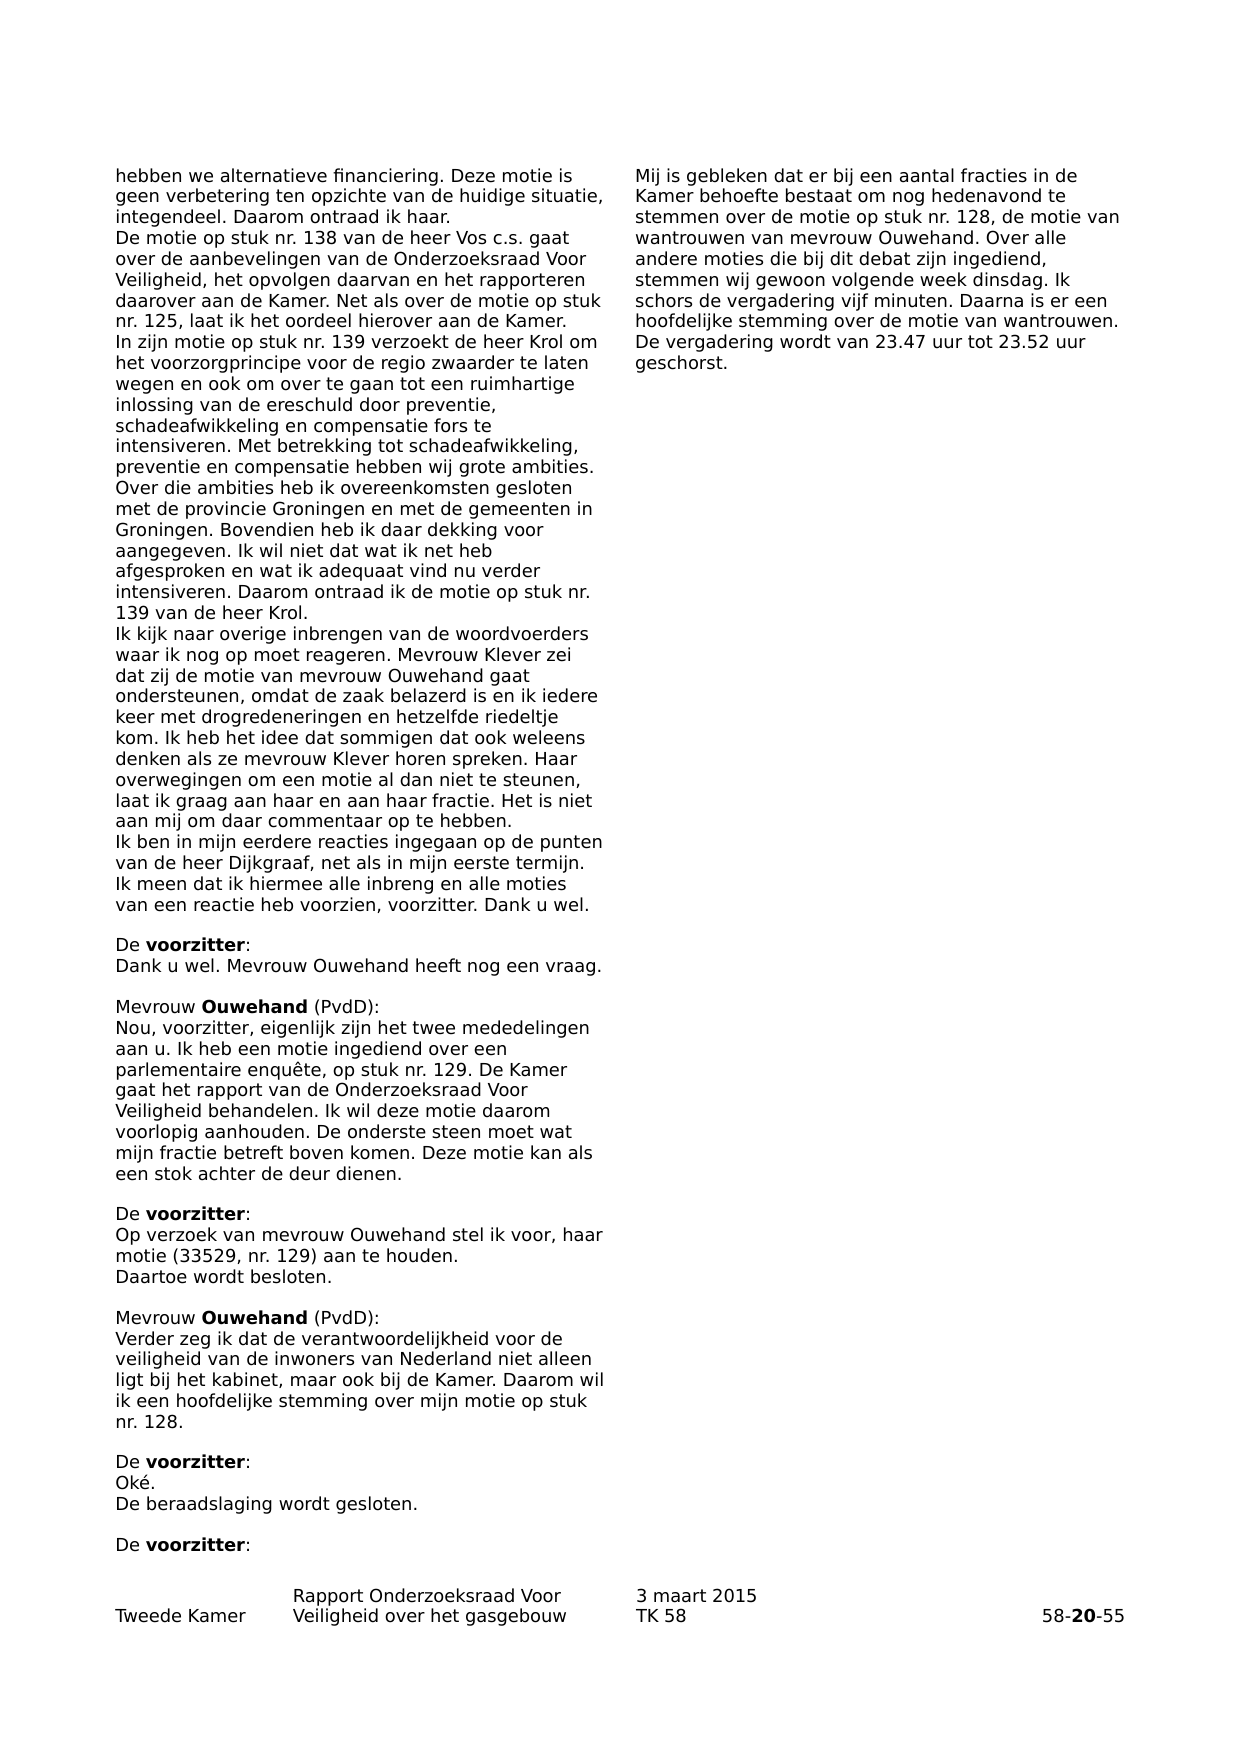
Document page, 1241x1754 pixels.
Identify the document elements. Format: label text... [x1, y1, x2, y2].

text hebben we alternatieve financiering. Deze motie is geen verbetering ten opzichte van de huidige situatie, integendeel. Daarom ontraad ik haar. [115, 165, 605, 228]
text Ik kijk naar overige inbrengen van de woordvoerders waar ik nog op moet reageren. Mevrouw Klever zei dat zij de motie van mevrouw Ouwehand gaat ondersteunen, omdat de zaak belazerd is en ik iedere keer met drogredeneringen en hetzelfde riedeltje kom. Ik heb het idee dat sommigen dat ook weleens denken als ze mevrouw Klever horen spreken. Haar overwegingen om een motie al dan niet te steunen, laat ik graag aan haar en aan haar fractie. Het is niet aan mij om daar commentaar op te hebben. [115, 624, 605, 832]
text De motie op stuk nr. 138 van de heer Vos c.s. gaat over de aanbevelingen van de Onderzoeksraad Voor Veiligheid, het opvolgen daarvan en het rapporteren daarover aan de Kamer. Net als over de motie op stuk nr. 125, laat ik het oordeel hierover aan de Kamer. [115, 228, 605, 332]
text De voorzitter: [115, 1452, 605, 1473]
text Dank u wel. Mevrouw Ouwehand heeft nog een vraag. [115, 956, 605, 977]
text Mevrouw Ouwehand (PvdD): [115, 1307, 605, 1328]
text Mij is gebleken dat er bij een aantal fracties in de Kamer behoefte bestaat om nog hedenavond te stemmen over de motie op stuk nr. 128, de motie van wantrouwen van mevrouw Ouwehand. Over alle andere moties die bij dit debat zijn ingediend, stemmen wij gewoon volgende week dinsdag. Ik schors de vergadering vijf minuten. Daarna is er een hoofdelijke stemming over de motie van wantrouwen. [635, 165, 1125, 332]
text De vergadering wordt van 23.47 uur tot 23.52 uur geschorst. [635, 332, 1125, 374]
text De beraadslaging wordt gesloten. [115, 1494, 605, 1515]
text Daartoe wordt besloten. [115, 1267, 605, 1287]
text Oké. [115, 1473, 605, 1494]
text Verder zeg ik dat de verantwoordelijkheid voor de veiligheid van de inwoners van Nederland niet alleen ligt bij het kabinet, maar ook bij de Kamer. Daarom wil ik een hoofdelijke stemming over mijn motie op stuk nr. 128. [115, 1328, 605, 1432]
text De voorzitter: [115, 935, 605, 956]
text De voorzitter: [115, 1535, 605, 1556]
text Op verzoek van mevrouw Ouwehand stel ik voor, haar motie (33529, nr. 129) aan te houden. [115, 1225, 605, 1267]
text De voorzitter: [115, 1204, 605, 1225]
text Ik ben in mijn eerdere reacties ingegaan op de punten van de heer Dijkgraaf, net als in mijn eerste termijn. Ik meen dat ik hiermee alle inbreng en alle moties van een reactie heb voorzien, voorzitter. Dank u wel. [115, 832, 605, 915]
text Nou, voorzitter, eigenlijk zijn het twee mededelingen aan u. Ik heb een motie ingediend over een parlementaire enquête, op stuk nr. 129. De Kamer gaat het rapport van de Onderzoeksraad Voor Veiligheid behandelen. Ik wil deze motie daarom voorlopig aanhouden. De onderste steen moet wat mijn fractie betreft boven komen. Deze motie kan als een stok achter de deur dienen. [115, 1018, 605, 1184]
text In zijn motie op stuk nr. 139 verzoekt de heer Krol om het voorzorgprincipe voor de regio zwaarder te laten wegen en ook om over te gaan tot een ruimhartige inlossing van de ereschuld door preventie, schadeafwikkeling en compensatie fors te intensiveren. Met betrekking tot schadeafwikkeling, preventie en compensatie hebben wij grote ambities. Over die ambities heb ik overeenkomsten gesloten met de provincie Groningen en met de gemeenten in Groningen. Bovendien heb ik daar dekking voor aangegeven. Ik wil niet dat wat ik net heb afgesproken en wat ik adequaat vind nu verder intensiveren. Daarom ontraad ik de motie op stuk nr. 139 van de heer Krol. [115, 332, 605, 624]
text Mevrouw Ouwehand (PvdD): [115, 997, 605, 1018]
